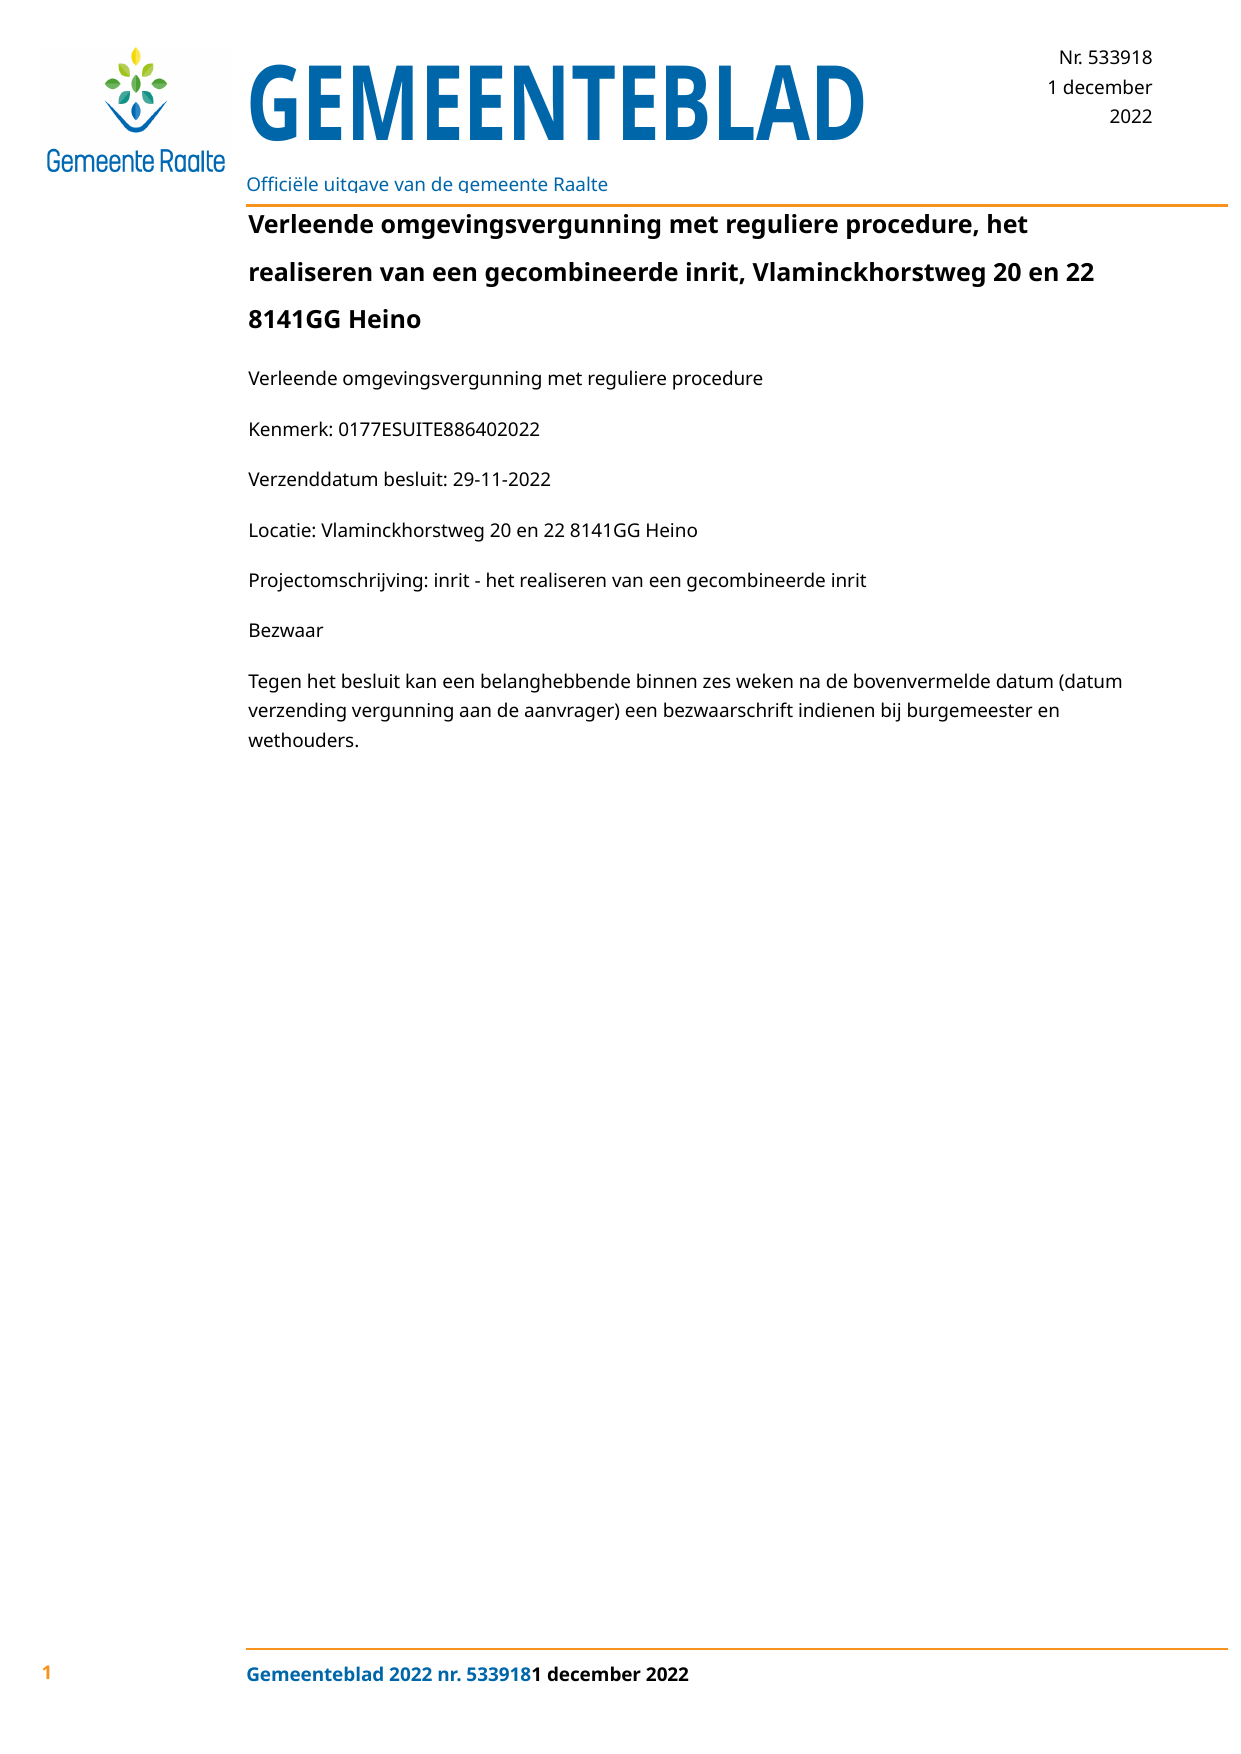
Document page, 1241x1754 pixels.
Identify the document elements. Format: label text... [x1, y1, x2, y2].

text Bezwaar [248, 618, 1152, 643]
picture [41, 47, 231, 172]
text Tegen het besluit kan een belanghebbende binnen zes weken na de bovenvermelde datum (datum verzending vergunning aan de aanvrager) een bezwaarschrift indienen bij burgemeester en wethouders. [248, 668, 1152, 753]
text Projectomschrijving: inrit - het realiseren van een gecombineerde inrit [248, 567, 1152, 593]
text Verleende omgevingsvergunning met reguliere procedure [248, 366, 1152, 391]
text Locatie: Vlaminckhorstweg 20 en 22 8141GG Heino [248, 517, 1152, 542]
text Verzenddatum besluit: 29-11-2022 [248, 466, 1152, 492]
text Kenmerk: 0177ESUITE886402022 [248, 416, 1152, 442]
text Verleende omgevingsvergunning met reguliere procedure, het realiseren van een gecombineerde inrit, Vlaminckhorstweg 20 en 22 8141GG Heino [248, 207, 1152, 336]
